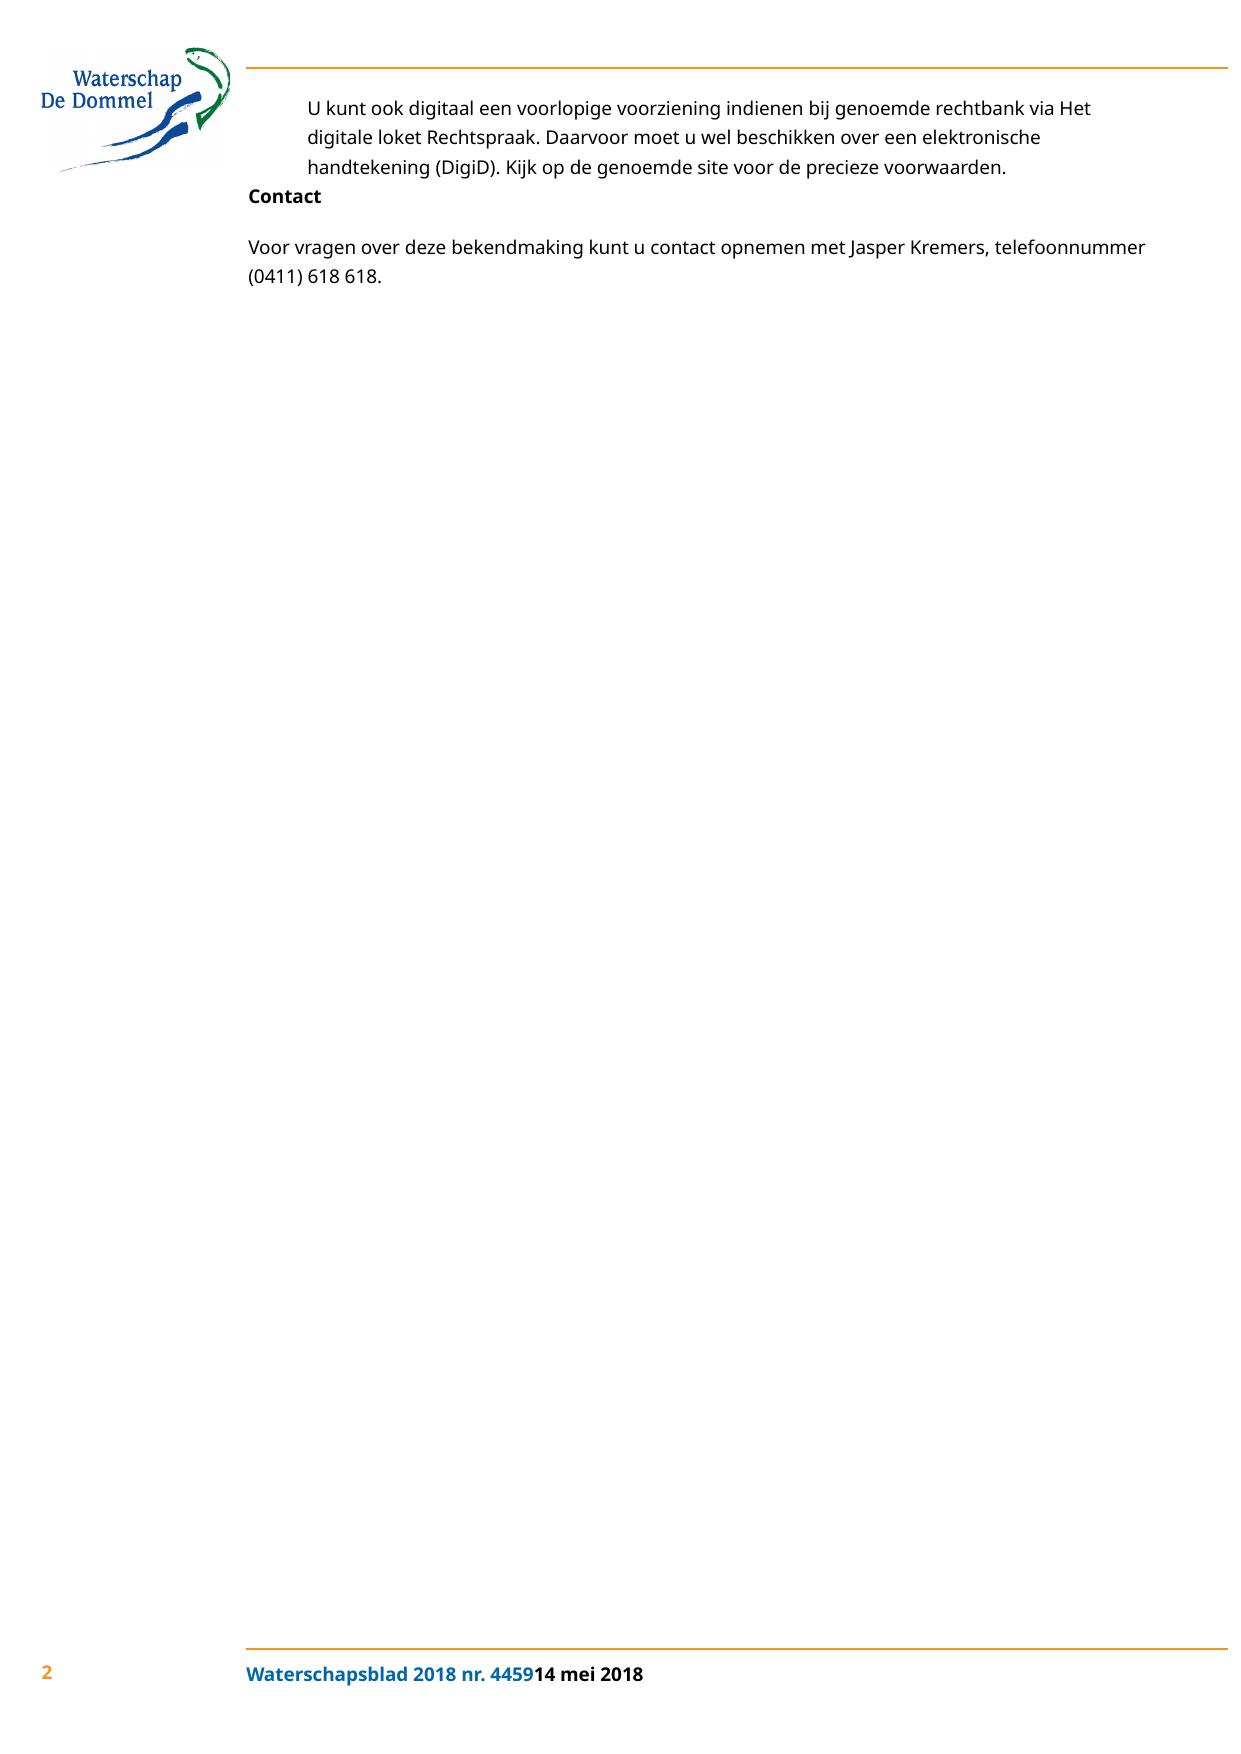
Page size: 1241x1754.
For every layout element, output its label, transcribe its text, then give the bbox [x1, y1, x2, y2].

picture [41, 47, 231, 172]
text Voor vragen over deze bekendmaking kunt u contact opnemen met Jasper Kremers, telefoonnummer (0411) 618 618. [248, 234, 1152, 289]
list U kunt ook digitaal een voorlopige voorziening indienen bij genoemde rechtbank via Het digitale loket Rechtspraak. Daarvoor moet u wel beschikken over een elektronische handtekening (DigiD). Kijk op de genoemde site voor de precieze voorwaarden. [248, 95, 1152, 180]
text Contact [248, 183, 1152, 209]
